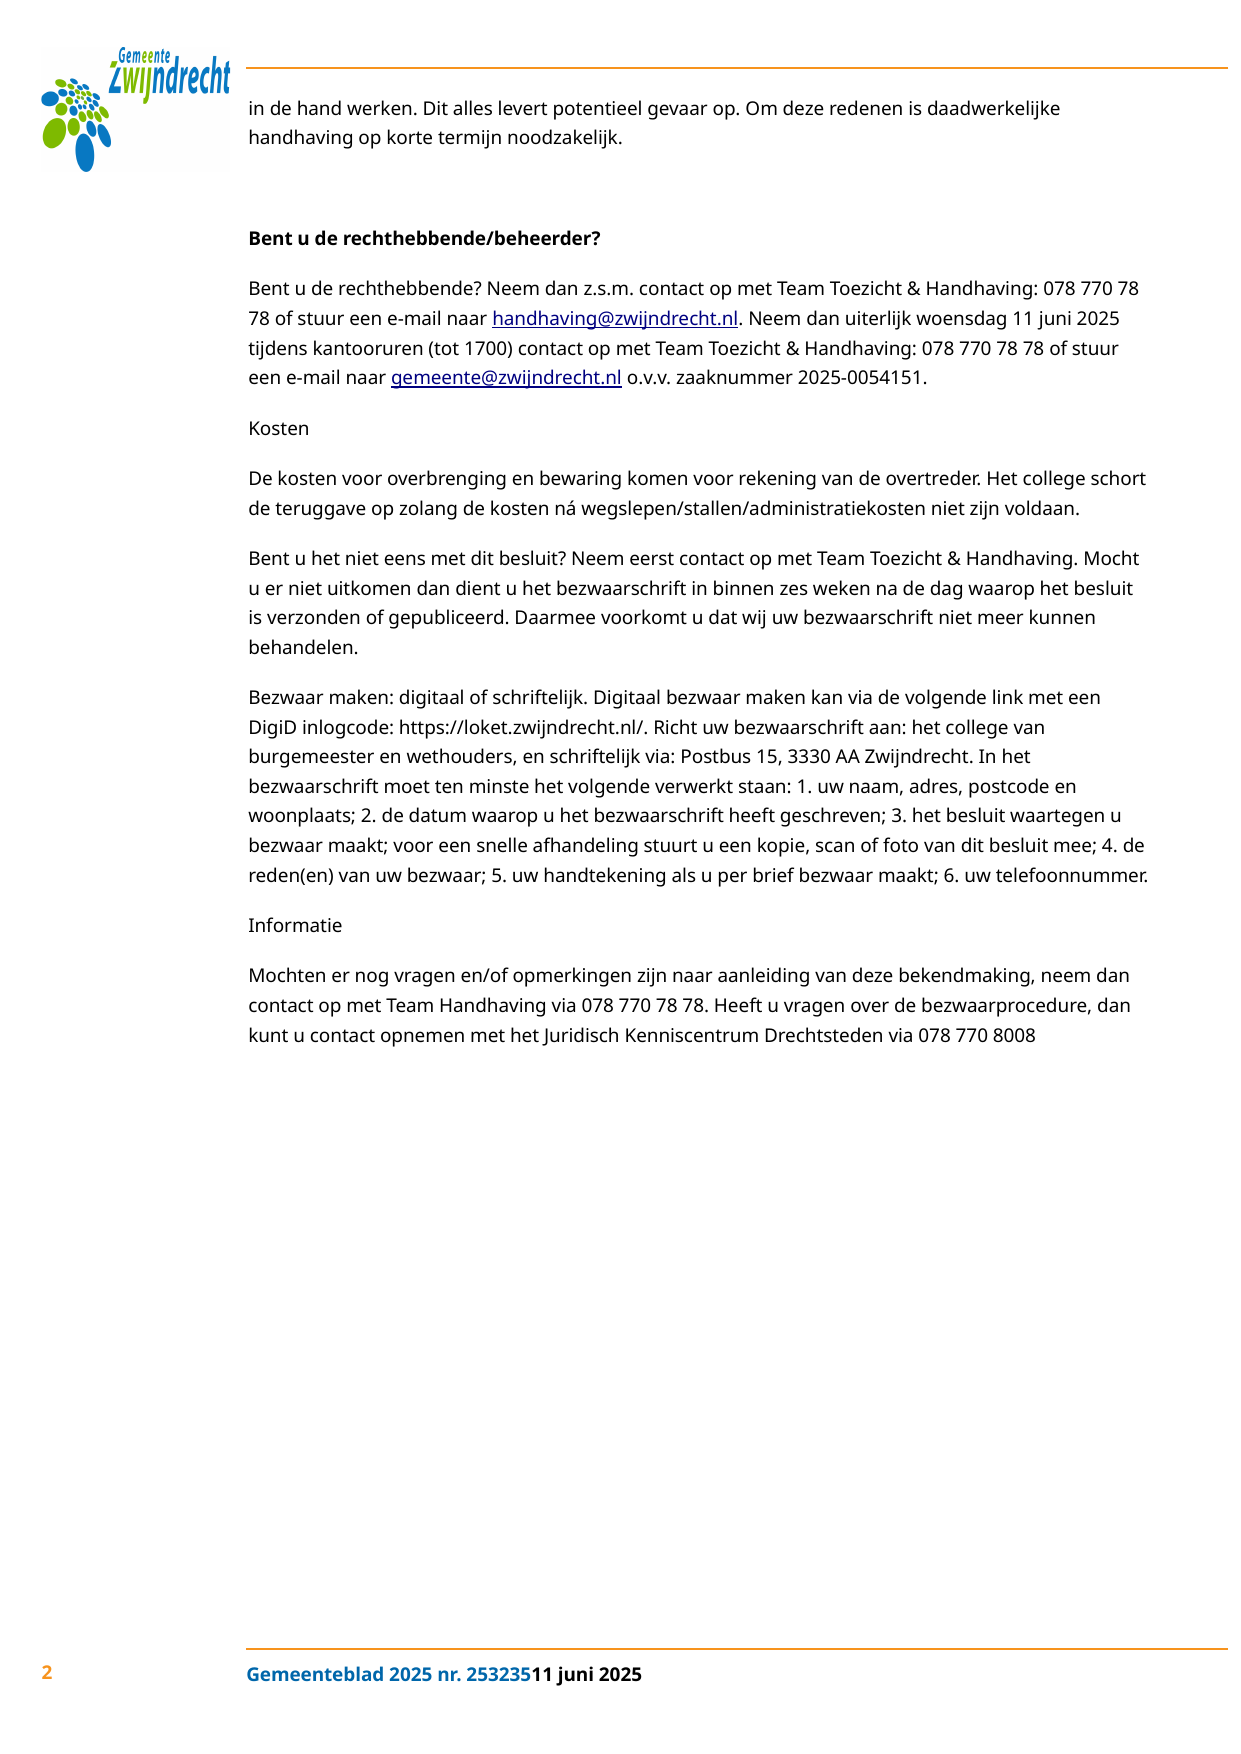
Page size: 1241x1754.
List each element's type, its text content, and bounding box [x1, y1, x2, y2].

text Bent u het niet eens met dit besluit? Neem eerst contact op met Team Toezicht & Handhaving. Mocht u er niet uitkomen dan dient u het bezwaarschrift in binnen zes weken na de dag waarop het besluit is verzonden of gepubliceerd. Daarmee voorkomt u dat wij uw bezwaarschrift niet meer kunnen behandelen. [248, 545, 1152, 660]
text De kosten voor overbrenging en bewaring komen voor rekening van de overtreder. Het college schort de teruggave op zolang de kosten ná wegslepen/stallen/administratiekosten niet zijn voldaan. [248, 465, 1152, 521]
text Bent u de rechthebbende/beheerder? [248, 225, 1152, 251]
text Mochten er nog vragen en/of opmerkingen zijn naar aanleiding van deze bekendmaking, neem dan contact op met Team Handhaving via 078 770 78 78. Heeft u vragen over de bezwaarprocedure, dan kunt u contact opnemen met het Juridisch Kenniscentrum Drechtsteden via 078 770 8008 [248, 963, 1152, 1048]
text Kosten [248, 415, 1152, 441]
picture [41, 47, 231, 172]
text Bezwaar maken: digitaal of schriftelijk. Digitaal bezwaar maken kan via de volgende link met een DigiD inlogcode: https://loket.zwijndrecht.nl/. Richt uw bezwaarschrift aan: het college van burgemeester en wethouders, en schriftelijk via: Postbus 15, 3330 AA Zwijndrecht. In het bezwaarschrift moet ten minste het volgende verwerkt staan: 1. uw naam, adres, postcode en woonplaats; 2. de datum waarop u het bezwaarschrift heeft geschreven; 3. het besluit waartegen u bezwaar maakt; voor een snelle afhandeling stuurt u een kopie, scan of foto van dit besluit mee; 4. de reden(en) van uw bezwaar; 5. uw handtekening als u per brief bezwaar maakt; 6. uw telefoonnummer. [248, 684, 1152, 888]
text in de hand werken. Dit alles levert potentieel gevaar op. Om deze redenen is daadwerkelijke handhaving op korte termijn noodzakelijk. [248, 95, 1152, 150]
text Informatie [248, 912, 1152, 938]
text Bent u de rechthebbende? Neem dan z.s.m. contact op met Team Toezicht & Handhaving: 078 770 78 78 of stuur een e-mail naar handhaving@zwijndrecht.nl. Neem dan uiterlijk woensdag 11 juni 2025 tijdens kantooruren (tot 1700) contact op met Team Toezicht & Handhaving: 078 770 78 78 of stuur een e-mail naar gemeente@zwijndrecht.nl o.v.v. zaaknummer 2025-0054151. [248, 276, 1152, 390]
